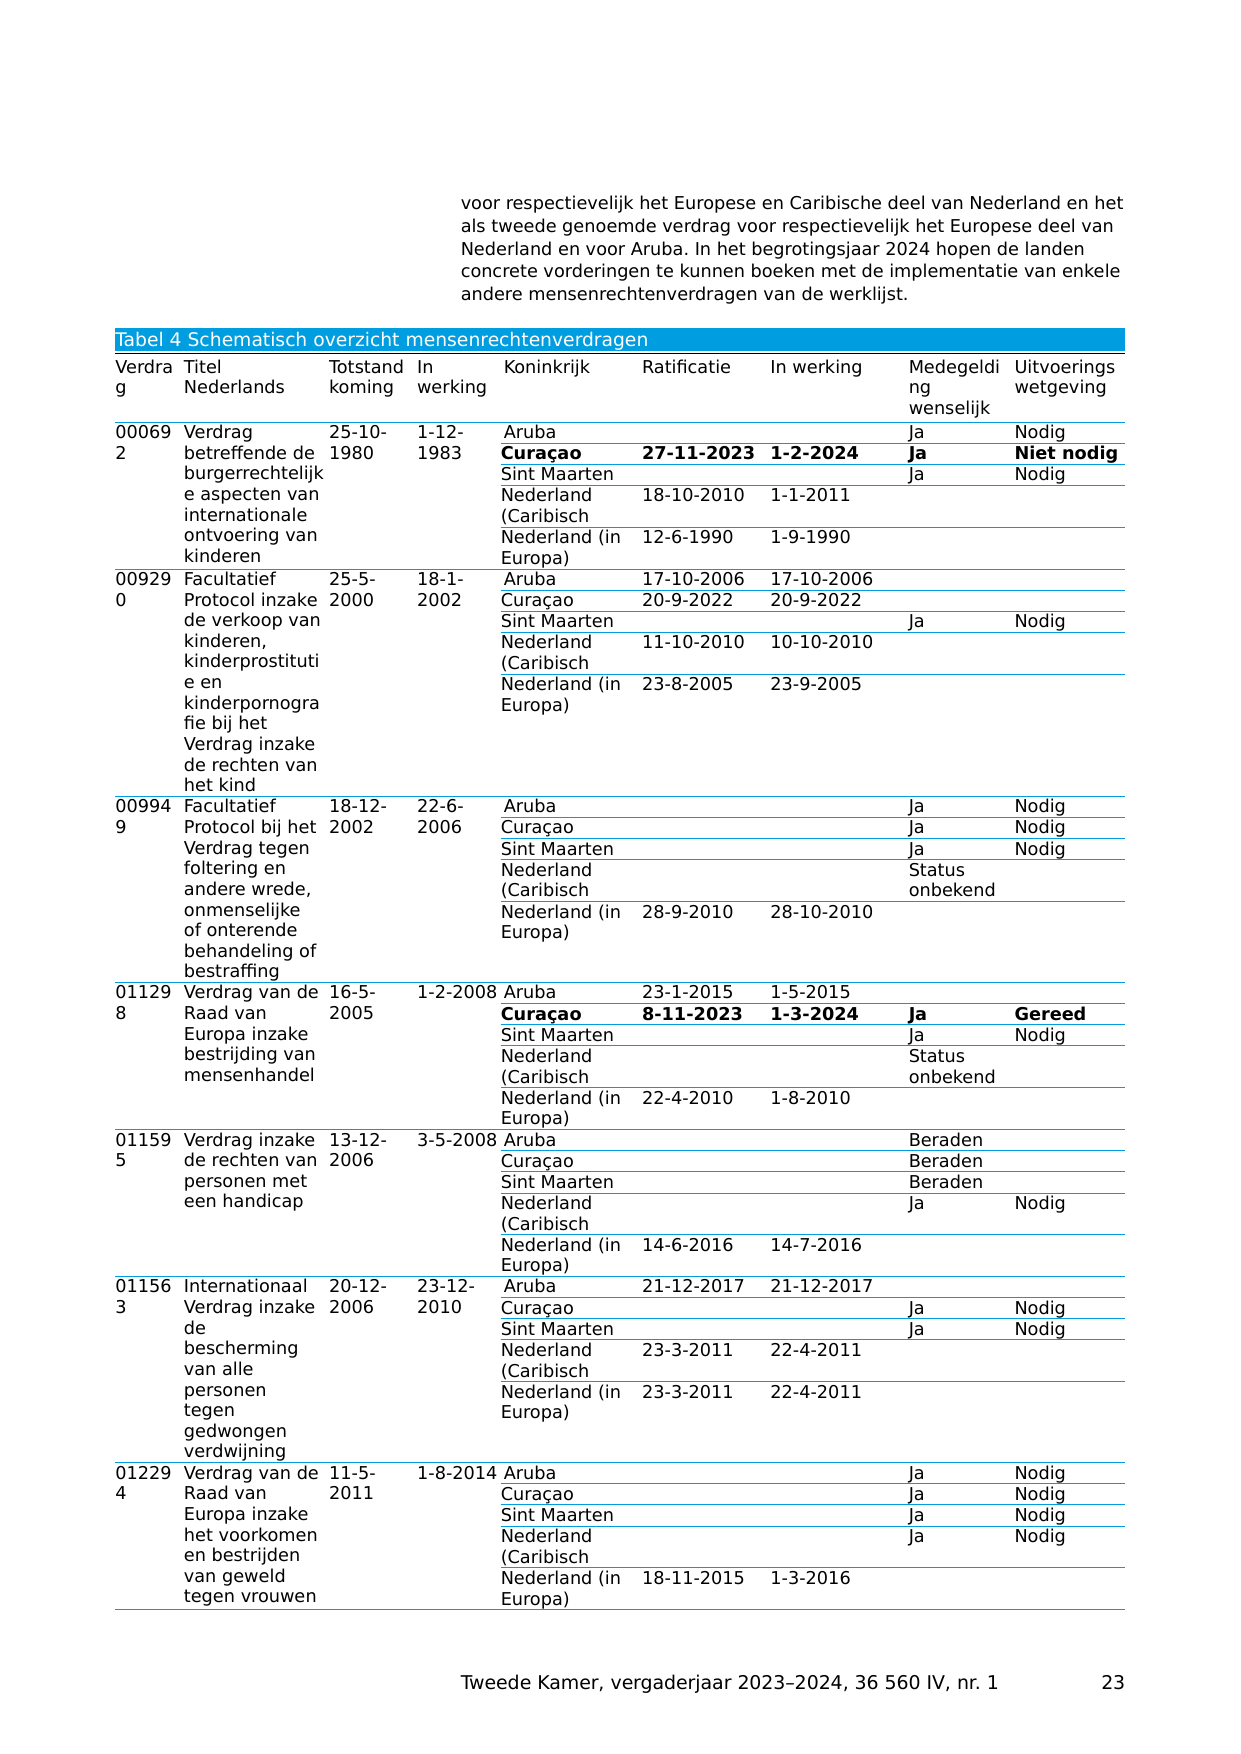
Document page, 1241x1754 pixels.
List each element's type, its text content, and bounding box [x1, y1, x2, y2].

table_cell Aruba [501, 570, 639, 589]
table_cell Aruba [501, 1463, 639, 1483]
table_cell [1011, 1235, 1125, 1276]
table_cell [906, 1382, 1011, 1462]
table_cell [1011, 633, 1125, 674]
table_cell Ja [906, 839, 1011, 859]
table_cell Titel Nederlands [181, 354, 326, 421]
table_cell Nodig [1011, 797, 1125, 817]
table_cell [767, 1484, 906, 1504]
table_cell [1011, 570, 1125, 589]
table_cell [767, 612, 906, 632]
table_cell Ja [906, 1004, 1011, 1024]
table_cell 23-3-2011 [639, 1382, 767, 1462]
table_cell 1-8-2010 [767, 1088, 906, 1129]
table_cell Nederland (in Europa) [501, 1088, 639, 1129]
table_cell 011298 [115, 983, 181, 1129]
table_cell Verdrag betreffende de burgerrechtelijke aspecten van internationale ontvoering van kinderen [181, 423, 326, 568]
table_cell [639, 1194, 767, 1234]
table_cell [767, 1130, 906, 1150]
table_cell 25-10-1980 [326, 423, 414, 568]
table_cell Sint Maarten [501, 612, 639, 632]
table_cell [639, 797, 767, 817]
table_cell Nederland (Caribisch [501, 1046, 639, 1087]
table_cell [1011, 860, 1125, 901]
table_cell 12-6-1990 [639, 528, 767, 568]
table_cell 20-12-2006 [326, 1277, 414, 1462]
table_cell 1-5-2015 [767, 983, 906, 1003]
table_cell Nederland (in Europa) [501, 1382, 639, 1462]
table_cell [639, 1046, 767, 1087]
table_cell Nederland (in Europa) [501, 1568, 639, 1609]
table_cell Ja [906, 818, 1011, 838]
table_cell [767, 1527, 906, 1567]
table_cell [767, 1194, 906, 1234]
table_cell [1011, 1568, 1125, 1609]
table_cell Ja [906, 1527, 1011, 1567]
table_cell [767, 839, 906, 859]
table_cell Sint Maarten [501, 1319, 639, 1339]
table_cell 13-12-2006 [326, 1130, 414, 1276]
table_cell [767, 423, 906, 443]
table_cell 23-12-2010 [414, 1277, 501, 1462]
table_cell Sint Maarten [501, 1025, 639, 1045]
table_cell [1011, 902, 1125, 982]
table_cell Nodig [1011, 1484, 1125, 1504]
table_cell [1011, 1172, 1125, 1192]
table_cell [767, 860, 906, 901]
table_cell [639, 1025, 767, 1045]
table_cell [906, 570, 1011, 589]
table_cell Ja [906, 797, 1011, 817]
table_cell [1011, 1130, 1125, 1150]
table_cell Nederland (Caribisch [501, 1340, 639, 1381]
table_cell Verdrag van de Raad van Europa inzake bestrijding van mensenhandel [181, 983, 326, 1129]
table_cell [1011, 675, 1125, 796]
table_cell 21-12-2017 [767, 1277, 906, 1297]
table_cell Nodig [1011, 818, 1125, 838]
table_cell 21-12-2017 [639, 1277, 767, 1297]
table_cell [639, 465, 767, 485]
table_cell Ja [906, 612, 1011, 632]
table_cell Nodig [1011, 1319, 1125, 1339]
table_cell 23-8-2005 [639, 675, 767, 796]
table_cell 22-4-2011 [767, 1382, 906, 1462]
table_cell 23-3-2011 [639, 1340, 767, 1381]
table_cell Curaçao [501, 818, 639, 838]
table_cell Ja [906, 1463, 1011, 1483]
table_cell 8-11-2023 [639, 1004, 767, 1024]
table_cell [1011, 1277, 1125, 1297]
table_cell Uitvoeringswetgeving [1011, 354, 1125, 421]
table_cell 1-3-2024 [767, 1004, 906, 1024]
table_cell 28-9-2010 [639, 902, 767, 982]
table_cell [767, 1046, 906, 1087]
table_cell [639, 1484, 767, 1504]
table_cell [767, 1319, 906, 1339]
table_cell [906, 1568, 1011, 1609]
table_cell Nodig [1011, 839, 1125, 859]
table_cell [906, 486, 1011, 527]
table_cell 000692 [115, 423, 181, 568]
table_cell Nederland (Caribisch [501, 860, 639, 901]
table_cell [767, 1505, 906, 1526]
table_cell [767, 818, 906, 838]
table_cell [1011, 1340, 1125, 1381]
table_cell 009949 [115, 797, 181, 982]
table_cell [767, 1172, 906, 1192]
table_cell 10-10-2010 [767, 633, 906, 674]
table_cell Curaçao [501, 591, 639, 611]
table_cell [767, 1463, 906, 1483]
table_cell [1011, 528, 1125, 568]
table_cell Nodig [1011, 1463, 1125, 1483]
table_cell 3-5-2008 [414, 1130, 501, 1276]
table_cell Nodig [1011, 1527, 1125, 1567]
table_cell [767, 1151, 906, 1171]
table_cell 28-10-2010 [767, 902, 906, 982]
table_cell 012294 [115, 1463, 181, 1609]
table_cell [906, 633, 1011, 674]
table_cell 18-10-2010 [639, 486, 767, 527]
table_cell Ja [906, 1025, 1011, 1045]
table_cell [906, 1277, 1011, 1297]
table_cell 25-5-2000 [326, 570, 414, 796]
table_cell [639, 839, 767, 859]
table_cell 14-7-2016 [767, 1235, 906, 1276]
table_cell Curaçao [501, 1298, 639, 1318]
table_cell Ja [906, 423, 1011, 443]
table_cell [639, 1527, 767, 1567]
table_cell Curaçao [501, 444, 639, 464]
table_cell 1-12-1983 [414, 423, 501, 568]
table_cell [1011, 1151, 1125, 1171]
table_cell Aruba [501, 797, 639, 817]
table_cell 1-9-1990 [767, 528, 906, 568]
table_cell [1011, 486, 1125, 527]
table_cell Status onbekend [906, 1046, 1011, 1087]
table_cell Aruba [501, 1130, 639, 1150]
table_cell [639, 1319, 767, 1339]
table_cell Beraden [906, 1130, 1011, 1150]
table_cell Nederland (Caribisch [501, 486, 639, 527]
table_cell 14-6-2016 [639, 1235, 767, 1276]
table_cell Gereed [1011, 1004, 1125, 1024]
table_cell Nederland (in Europa) [501, 675, 639, 796]
table_cell Verdrag inzake de rechten van personen met een handicap [181, 1130, 326, 1276]
table_cell Nodig [1011, 465, 1125, 485]
table_cell Ja [906, 444, 1011, 464]
table_cell 1-3-2016 [767, 1568, 906, 1609]
table_cell In werking [414, 354, 501, 421]
table_cell Curaçao [501, 1004, 639, 1024]
table_cell Nederland (in Europa) [501, 528, 639, 568]
table_cell Totstandkoming [326, 354, 414, 421]
table_cell [906, 675, 1011, 796]
table_cell Nederland (Caribisch [501, 1194, 639, 1234]
table_cell Ja [906, 465, 1011, 485]
table_cell 23-1-2015 [639, 983, 767, 1003]
table_cell [767, 797, 906, 817]
table_cell Nederland (Caribisch [501, 633, 639, 674]
table_cell [767, 1298, 906, 1318]
table_cell 17-10-2006 [639, 570, 767, 589]
table_cell [639, 1505, 767, 1526]
table_cell Nederland (in Europa) [501, 902, 639, 982]
table_cell Curaçao [501, 1484, 639, 1504]
table_cell [906, 902, 1011, 982]
table_cell 20-9-2022 [639, 591, 767, 611]
table_cell 011595 [115, 1130, 181, 1276]
table_cell Facultatief Protocol inzake de verkoop van kinderen, kinderprostitutie en kinderpornografie bij het Verdrag inzake de rechten van het kind [181, 570, 326, 796]
table_cell Nederland (in Europa) [501, 1235, 639, 1276]
table_cell Nodig [1011, 423, 1125, 443]
text voor respectievelijk het Europese en Caribische deel van Nederland en het als tweede genoemde verdrag voor respectievelijk het Europese deel van Nederland en voor Aruba. In het begrotingsjaar 2024 hopen de landen concrete vorderingen te kunnen boeken met de implementatie van enkele andere mensenrechtenverdragen van de werklĳst. [461, 191, 1125, 305]
table_cell 20-9-2022 [767, 591, 906, 611]
table_cell [906, 1235, 1011, 1276]
table_cell Sint Maarten [501, 465, 639, 485]
table_cell Koninkrijk [501, 354, 639, 421]
table_cell Medegelding wenselijk [906, 354, 1011, 421]
table_cell Facultatief Protocol bij het Verdrag tegen foltering en andere wrede, onmenselijke of onterende behandeling of bestraffing [181, 797, 326, 982]
table_cell Internationaal Verdrag inzake de bescherming van alle personen tegen gedwongen verdwijning [181, 1277, 326, 1462]
table_cell [767, 1025, 906, 1045]
table_cell Ja [906, 1484, 1011, 1504]
table_cell 22-4-2011 [767, 1340, 906, 1381]
table_cell [906, 1088, 1011, 1129]
table_cell Beraden [906, 1151, 1011, 1171]
table_cell Ja [906, 1505, 1011, 1526]
table_cell [767, 465, 906, 485]
table_cell Nodig [1011, 612, 1125, 632]
table_cell 22-6-2006 [414, 797, 501, 982]
table_cell Status onbekend [906, 860, 1011, 901]
table_cell 18-12-2002 [326, 797, 414, 982]
table_cell 27-11-2023 [639, 444, 767, 464]
table_cell 18-1-2002 [414, 570, 501, 796]
table_cell Nodig [1011, 1194, 1125, 1234]
table_cell [1011, 1088, 1125, 1129]
table_cell Ja [906, 1319, 1011, 1339]
table_cell [906, 1340, 1011, 1381]
table_cell 1-2-2024 [767, 444, 906, 464]
table_cell 23-9-2005 [767, 675, 906, 796]
table_cell Curaçao [501, 1151, 639, 1171]
table_cell [906, 528, 1011, 568]
table_cell Sint Maarten [501, 839, 639, 859]
table_cell Niet nodig [1011, 444, 1125, 464]
table_cell [1011, 983, 1125, 1003]
table_cell [639, 860, 767, 901]
table_cell Sint Maarten [501, 1172, 639, 1192]
table_cell Ja [906, 1194, 1011, 1234]
table_cell In werking [767, 354, 906, 421]
table_cell [639, 1151, 767, 1171]
table_cell Ratificatie [639, 354, 767, 421]
table_cell 11-5-2011 [326, 1463, 414, 1609]
table_cell 009290 [115, 570, 181, 796]
table_cell 17-10-2006 [767, 570, 906, 589]
table_cell 18-11-2015 [639, 1568, 767, 1609]
table_cell 1-8-2014 [414, 1463, 501, 1609]
table_cell 22-4-2010 [639, 1088, 767, 1129]
table_cell Nodig [1011, 1025, 1125, 1045]
table_cell 1-1-2011 [767, 486, 906, 527]
table_cell Ja [906, 1298, 1011, 1318]
table_cell Nodig [1011, 1298, 1125, 1318]
table_cell [906, 983, 1011, 1003]
table_cell [639, 1130, 767, 1150]
table_cell [639, 612, 767, 632]
table_cell 1-2-2008 [414, 983, 501, 1129]
table_cell [906, 591, 1011, 611]
table_cell Aruba [501, 423, 639, 443]
table_cell Nederland (Caribisch [501, 1527, 639, 1567]
table_cell 11-10-2010 [639, 633, 767, 674]
table_cell [639, 1172, 767, 1192]
table_cell [639, 818, 767, 838]
table_cell 16-5-2005 [326, 983, 414, 1129]
table_cell 011563 [115, 1277, 181, 1462]
table_cell [639, 1463, 767, 1483]
table_cell Sint Maarten [501, 1505, 639, 1526]
table_cell Aruba [501, 983, 639, 1003]
table_cell Nodig [1011, 1505, 1125, 1526]
table_cell Beraden [906, 1172, 1011, 1192]
table_cell [1011, 591, 1125, 611]
table_cell [639, 1298, 767, 1318]
table_cell Verdrag van de Raad van Europa inzake het voorkomen en bestrijden van geweld tegen vrouwen [181, 1463, 326, 1609]
table_cell Verdrag [115, 354, 181, 421]
table_cell [1011, 1046, 1125, 1087]
table_cell [639, 423, 767, 443]
table_cell [1011, 1382, 1125, 1462]
table_cell Aruba [501, 1277, 639, 1297]
